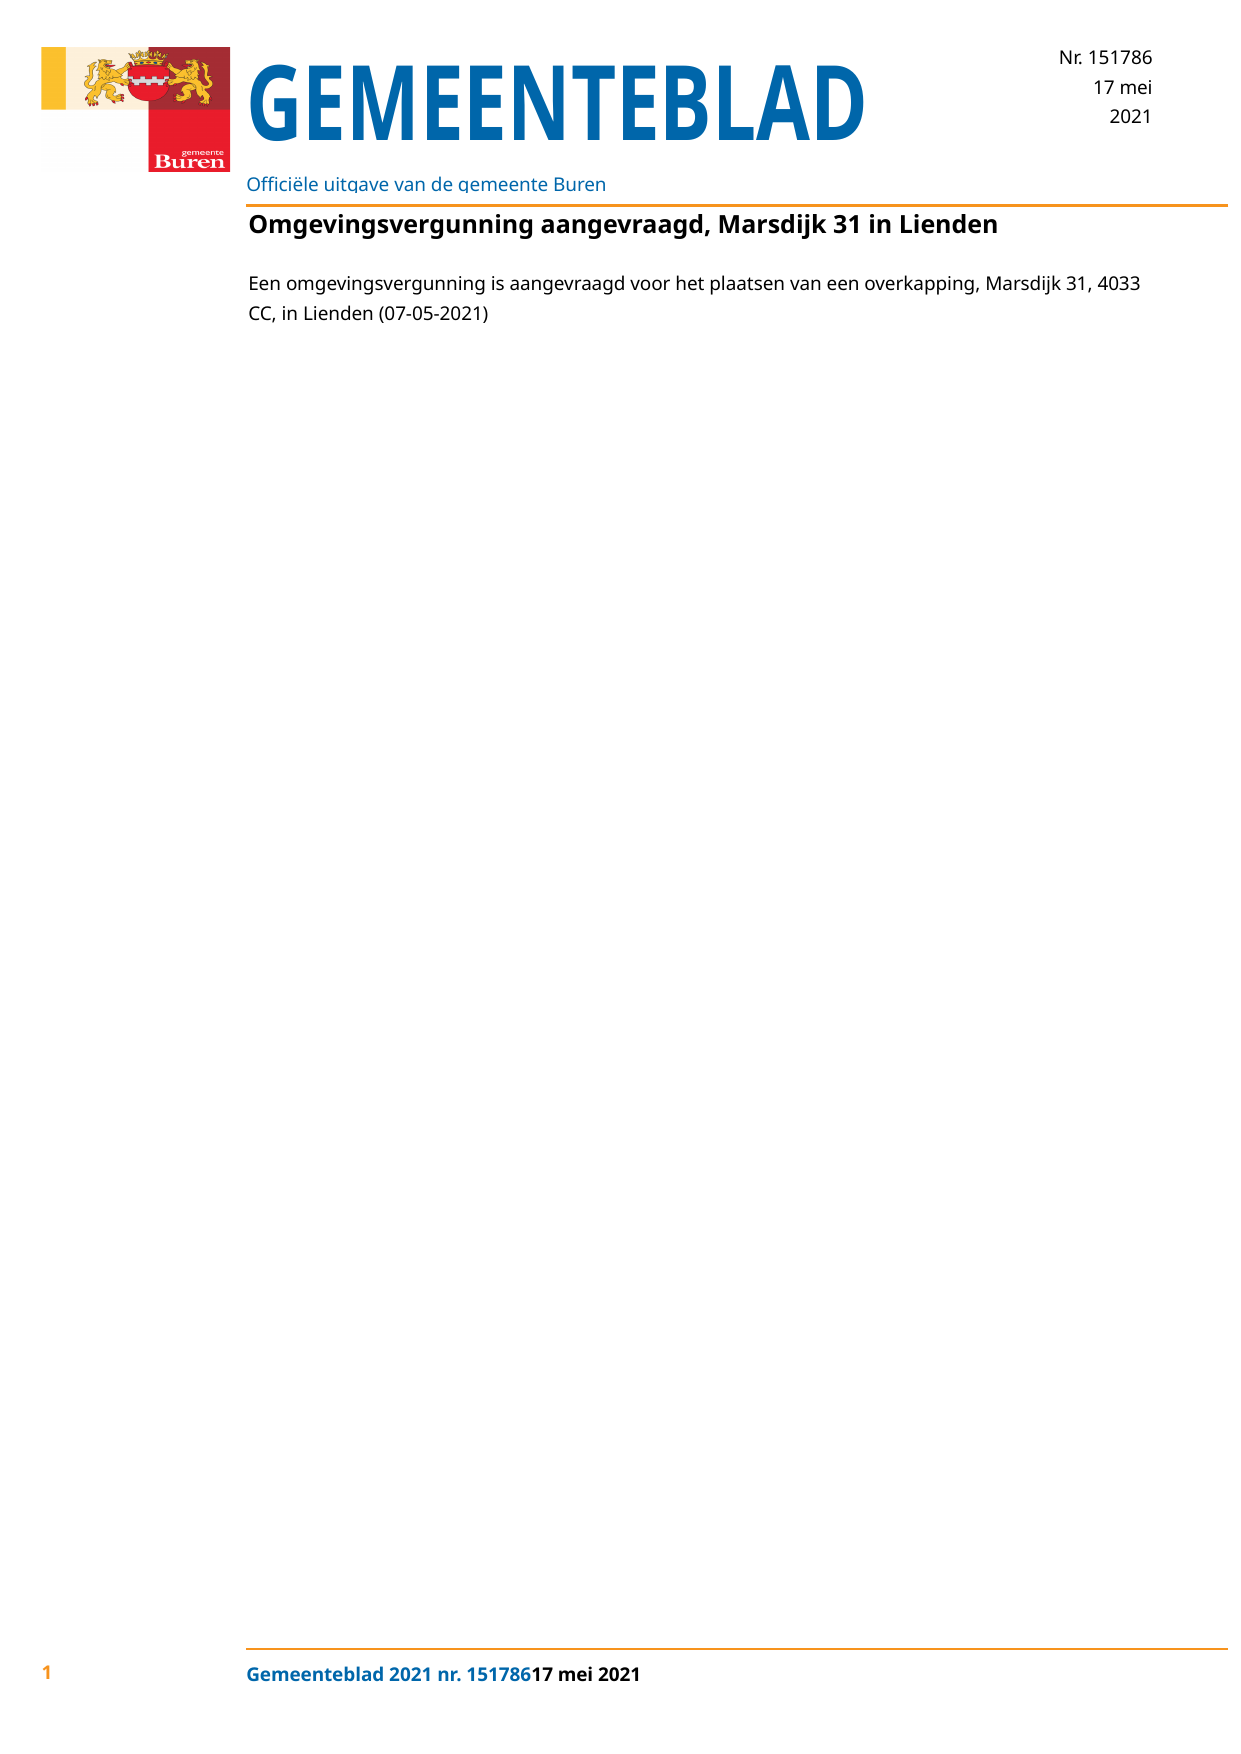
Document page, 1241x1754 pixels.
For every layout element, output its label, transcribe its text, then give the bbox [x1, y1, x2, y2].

picture [41, 47, 231, 172]
text Omgevingsvergunning aangevraagd, Marsdijk 31 in Lienden [248, 207, 1152, 241]
text Een omgevingsvergunning is aangevraagd voor het plaatsen van een overkapping, Marsdijk 31, 4033 CC, in Lienden (07-05-2021) [248, 270, 1152, 326]
